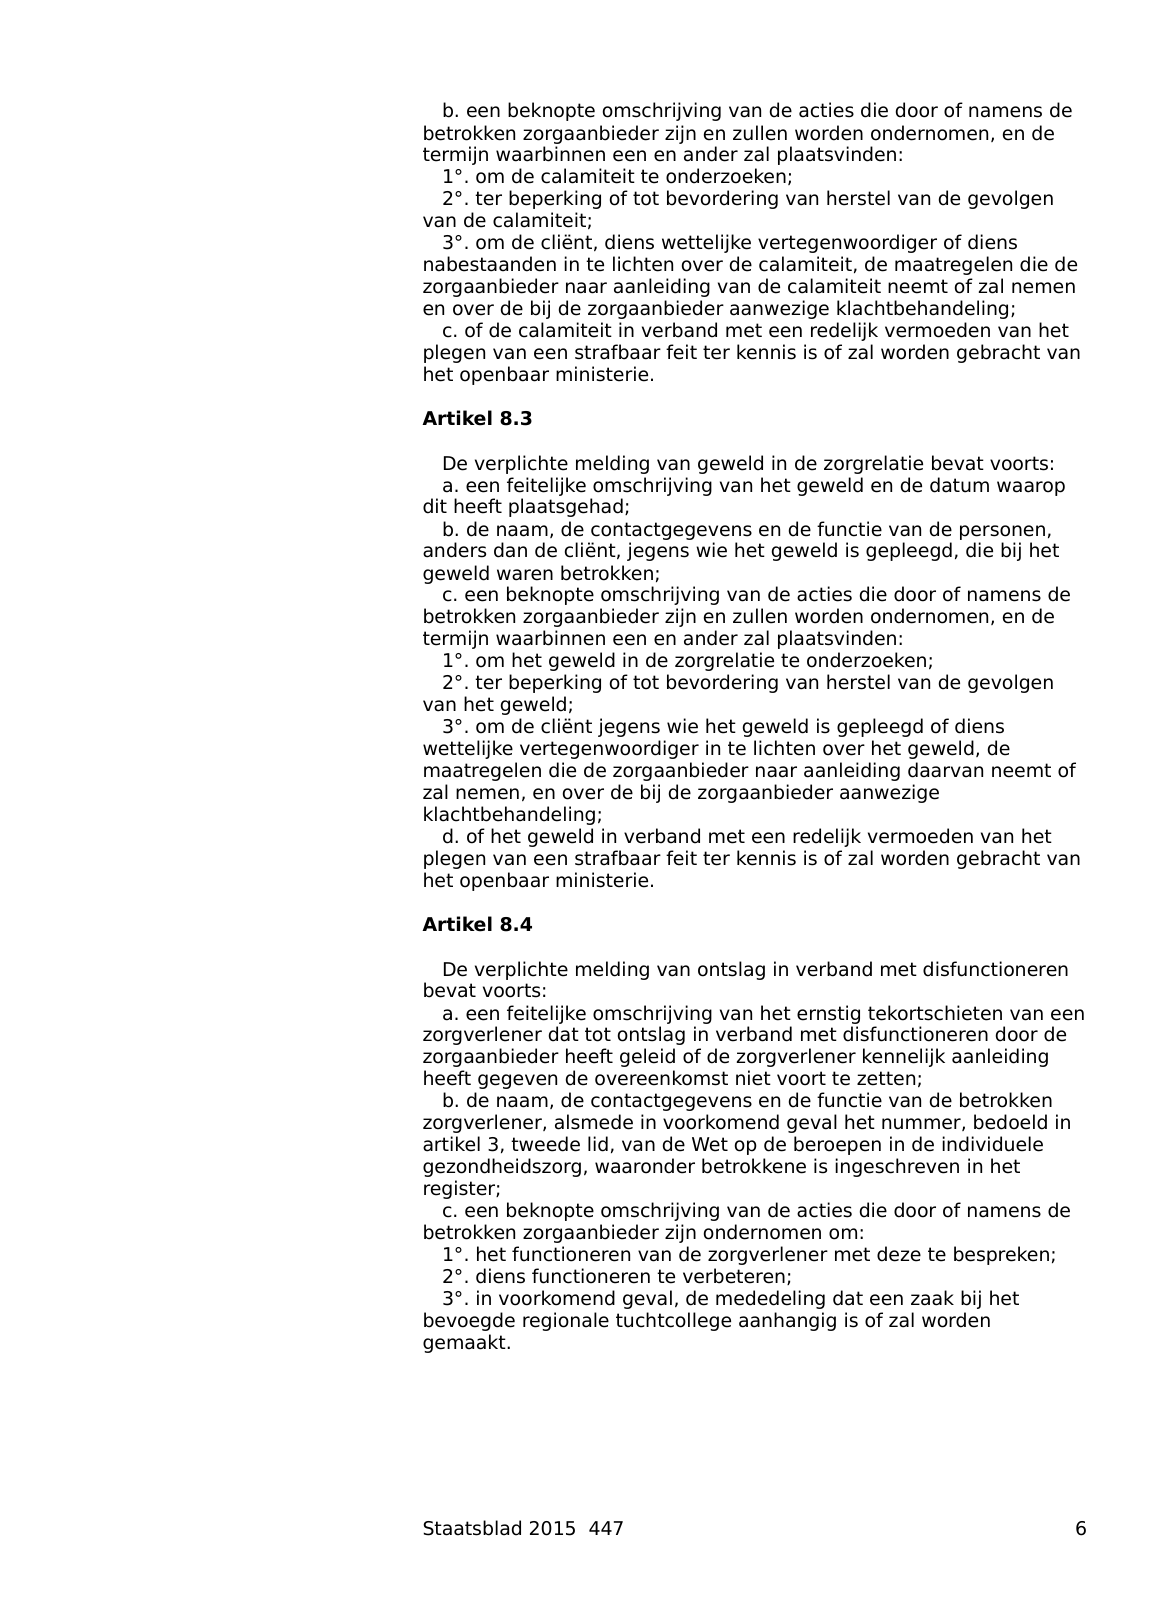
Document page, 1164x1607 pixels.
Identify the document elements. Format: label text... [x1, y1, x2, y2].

subtitle Artikel 8.3 [422, 408, 1087, 430]
text a. een feitelijke omschrijving van het ernstig tekortschieten van een zorgverlener dat tot ontslag in verband met disfunctioneren door de zorgaanbieder heeft geleid of de zorgverlener kennelijk aanleiding heeft gegeven de overeenkomst niet voort te zetten; [422, 1002, 1087, 1090]
text 1°. het functioneren van de zorgverlener met deze te bespreken; [422, 1244, 1087, 1266]
text 2°. diens functioneren te verbeteren; [422, 1266, 1087, 1288]
text De verplichte melding van geweld in de zorgrelatie bevat voorts: [422, 452, 1087, 474]
text 2°. ter beperking of tot bevordering van herstel van de gevolgen van het geweld; [422, 672, 1087, 716]
text c. een beknopte omschrijving van de acties die door of namens de betrokken zorgaanbieder zijn ondernomen om: [422, 1200, 1087, 1244]
text De verplichte melding van ontslag in verband met disfunctioneren bevat voorts: [422, 958, 1087, 1002]
text c. of de calamiteit in verband met een redelijk vermoeden van het plegen van een strafbaar feit ter kennis is of zal worden gebracht van het openbaar ministerie. [422, 320, 1087, 386]
text b. een beknopte omschrijving van de acties die door of namens de betrokken zorgaanbieder zijn en zullen worden ondernomen, en de termijn waarbinnen een en ander zal plaatsvinden: [422, 100, 1087, 166]
text 3°. om de cliënt, diens wettelijke vertegenwoordiger of diens nabestaanden in te lichten over de calamiteit, de maatregelen die de zorgaanbieder naar aanleiding van de calamiteit neemt of zal nemen en over de bij de zorgaanbieder aanwezige klachtbehandeling; [422, 232, 1087, 320]
text b. de naam, de contactgegevens en de functie van de betrokken zorgverlener, alsmede in voorkomend geval het nummer, bedoeld in artikel 3, tweede lid, van de Wet op de beroepen in de individuele gezondheidszorg, waaronder betrokkene is ingeschreven in het register; [422, 1090, 1087, 1200]
text 1°. om het geweld in de zorgrelatie te onderzoeken; [422, 650, 1087, 672]
text c. een beknopte omschrijving van de acties die door of namens de betrokken zorgaanbieder zijn en zullen worden ondernomen, en de termijn waarbinnen een en ander zal plaatsvinden: [422, 584, 1087, 650]
text 2°. ter beperking of tot bevordering van herstel van de gevolgen van de calamiteit; [422, 188, 1087, 232]
subtitle Artikel 8.4 [422, 914, 1087, 936]
text d. of het geweld in verband met een redelijk vermoeden van het plegen van een strafbaar feit ter kennis is of zal worden gebracht van het openbaar ministerie. [422, 826, 1087, 892]
text 3°. in voorkomend geval, de mededeling dat een zaak bij het bevoegde regionale tuchtcollege aanhangig is of zal worden gemaakt. [422, 1288, 1087, 1354]
text 3°. om de cliënt jegens wie het geweld is gepleegd of diens wettelijke vertegenwoordiger in te lichten over het geweld, de maatregelen die de zorgaanbieder naar aanleiding daarvan neemt of zal nemen, en over de bij de zorgaanbieder aanwezige klachtbehandeling; [422, 716, 1087, 826]
text 1°. om de calamiteit te onderzoeken; [422, 166, 1087, 188]
text b. de naam, de contactgegevens en de functie van de personen, anders dan de cliënt, jegens wie het geweld is gepleegd, die bij het geweld waren betrokken; [422, 518, 1087, 584]
text a. een feitelijke omschrijving van het geweld en de datum waarop dit heeft plaatsgehad; [422, 474, 1087, 518]
